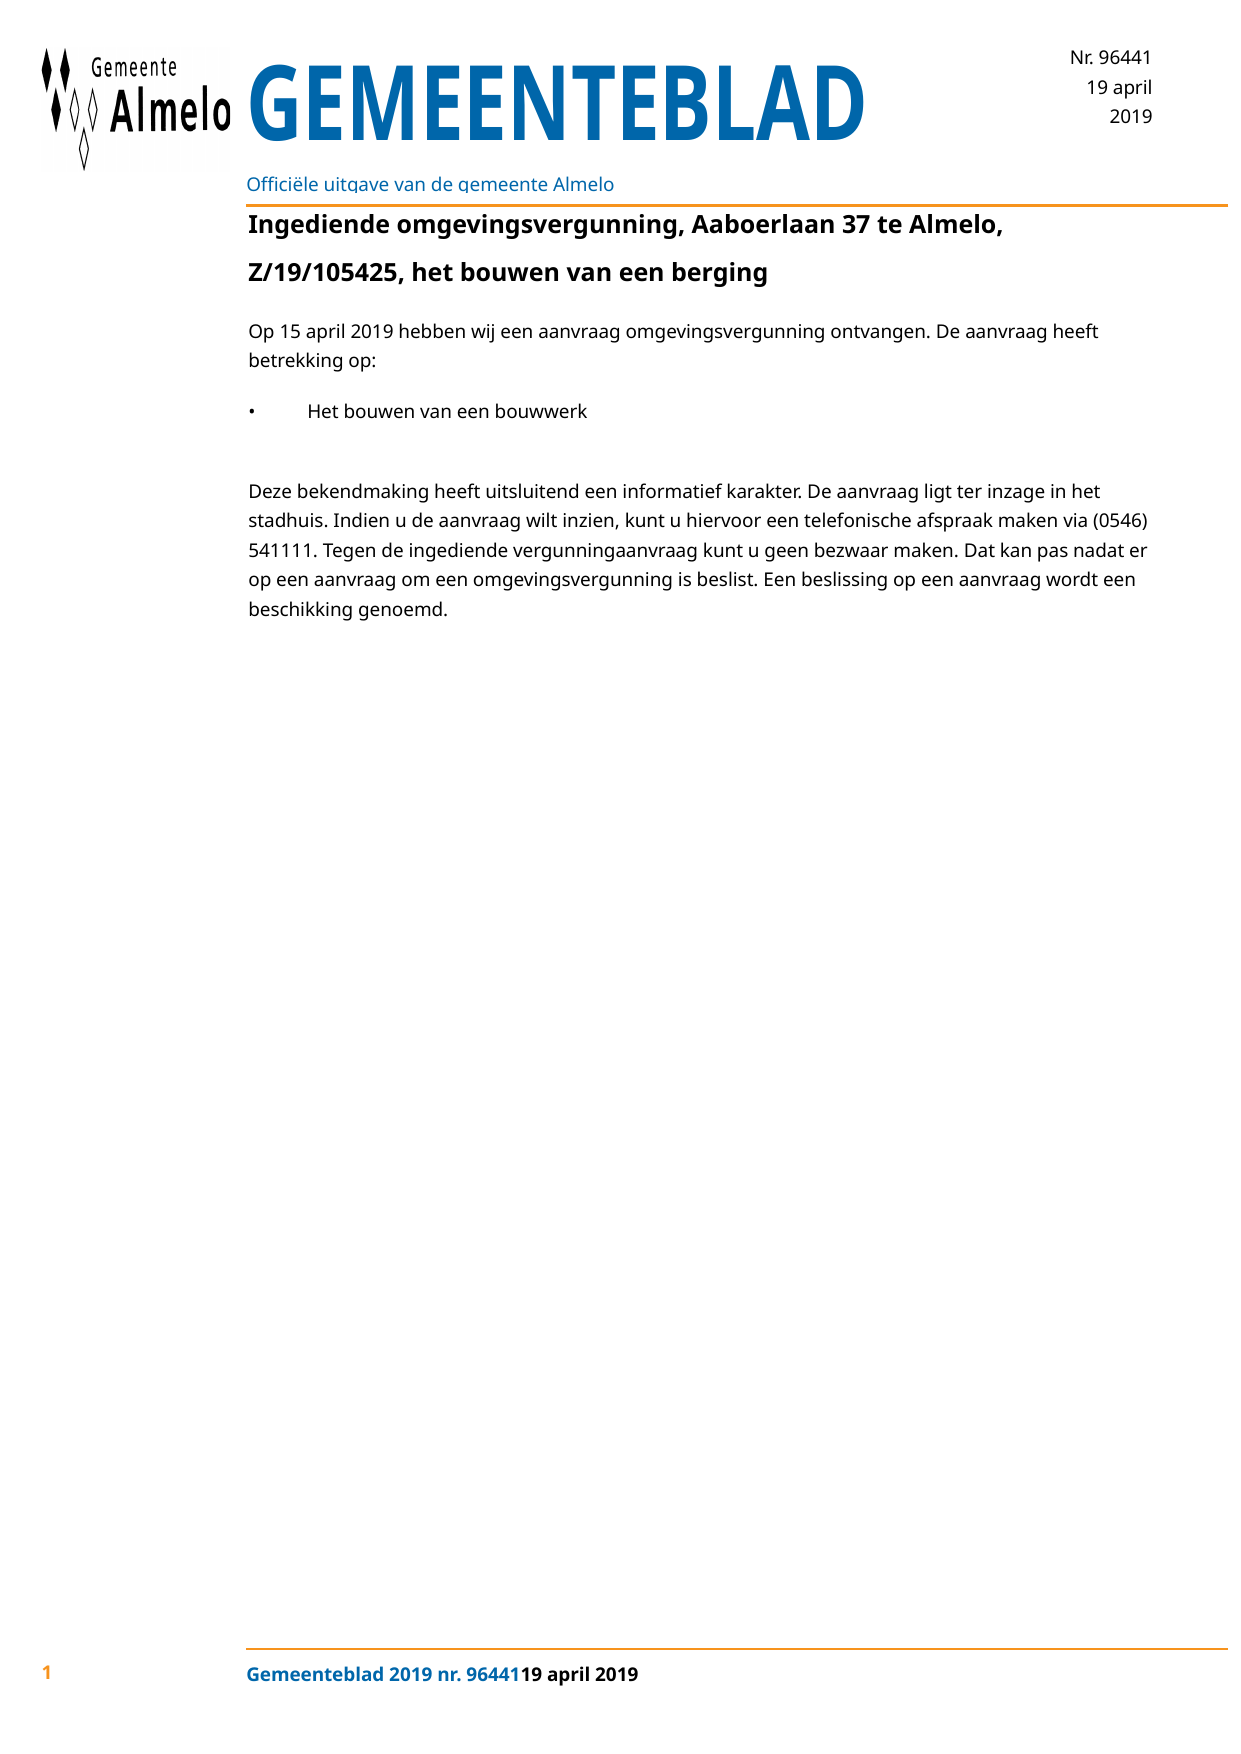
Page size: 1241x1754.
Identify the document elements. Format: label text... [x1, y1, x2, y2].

text Op 15 april 2019 hebben wij een aanvraag omgevingsvergunning ontvangen. De aanvraag heeft betrekking op: [248, 318, 1152, 373]
picture [41, 47, 231, 172]
text Ingediende omgevingsvergunning, Aaboerlaan 37 te Almelo, Z/19/105425, het bouwen van een berging [248, 207, 1152, 288]
text Deze bekendmaking heeft uitsluitend een informatief karakter. De aanvraag ligt ter inzage in het stadhuis. Indien u de aanvraag wilt inzien, kunt u hiervoor een telefonische afspraak maken via (0546) 541111. Tegen de ingediende vergunningaanvraag kunt u geen bezwaar maken. Dat kan pas nadat er op een aanvraag om een omgevingsvergunning is beslist. Een beslissing op een aanvraag wordt een beschikking genoemd. [248, 478, 1152, 622]
list Het bouwen van een bouwwerk [248, 398, 1152, 424]
